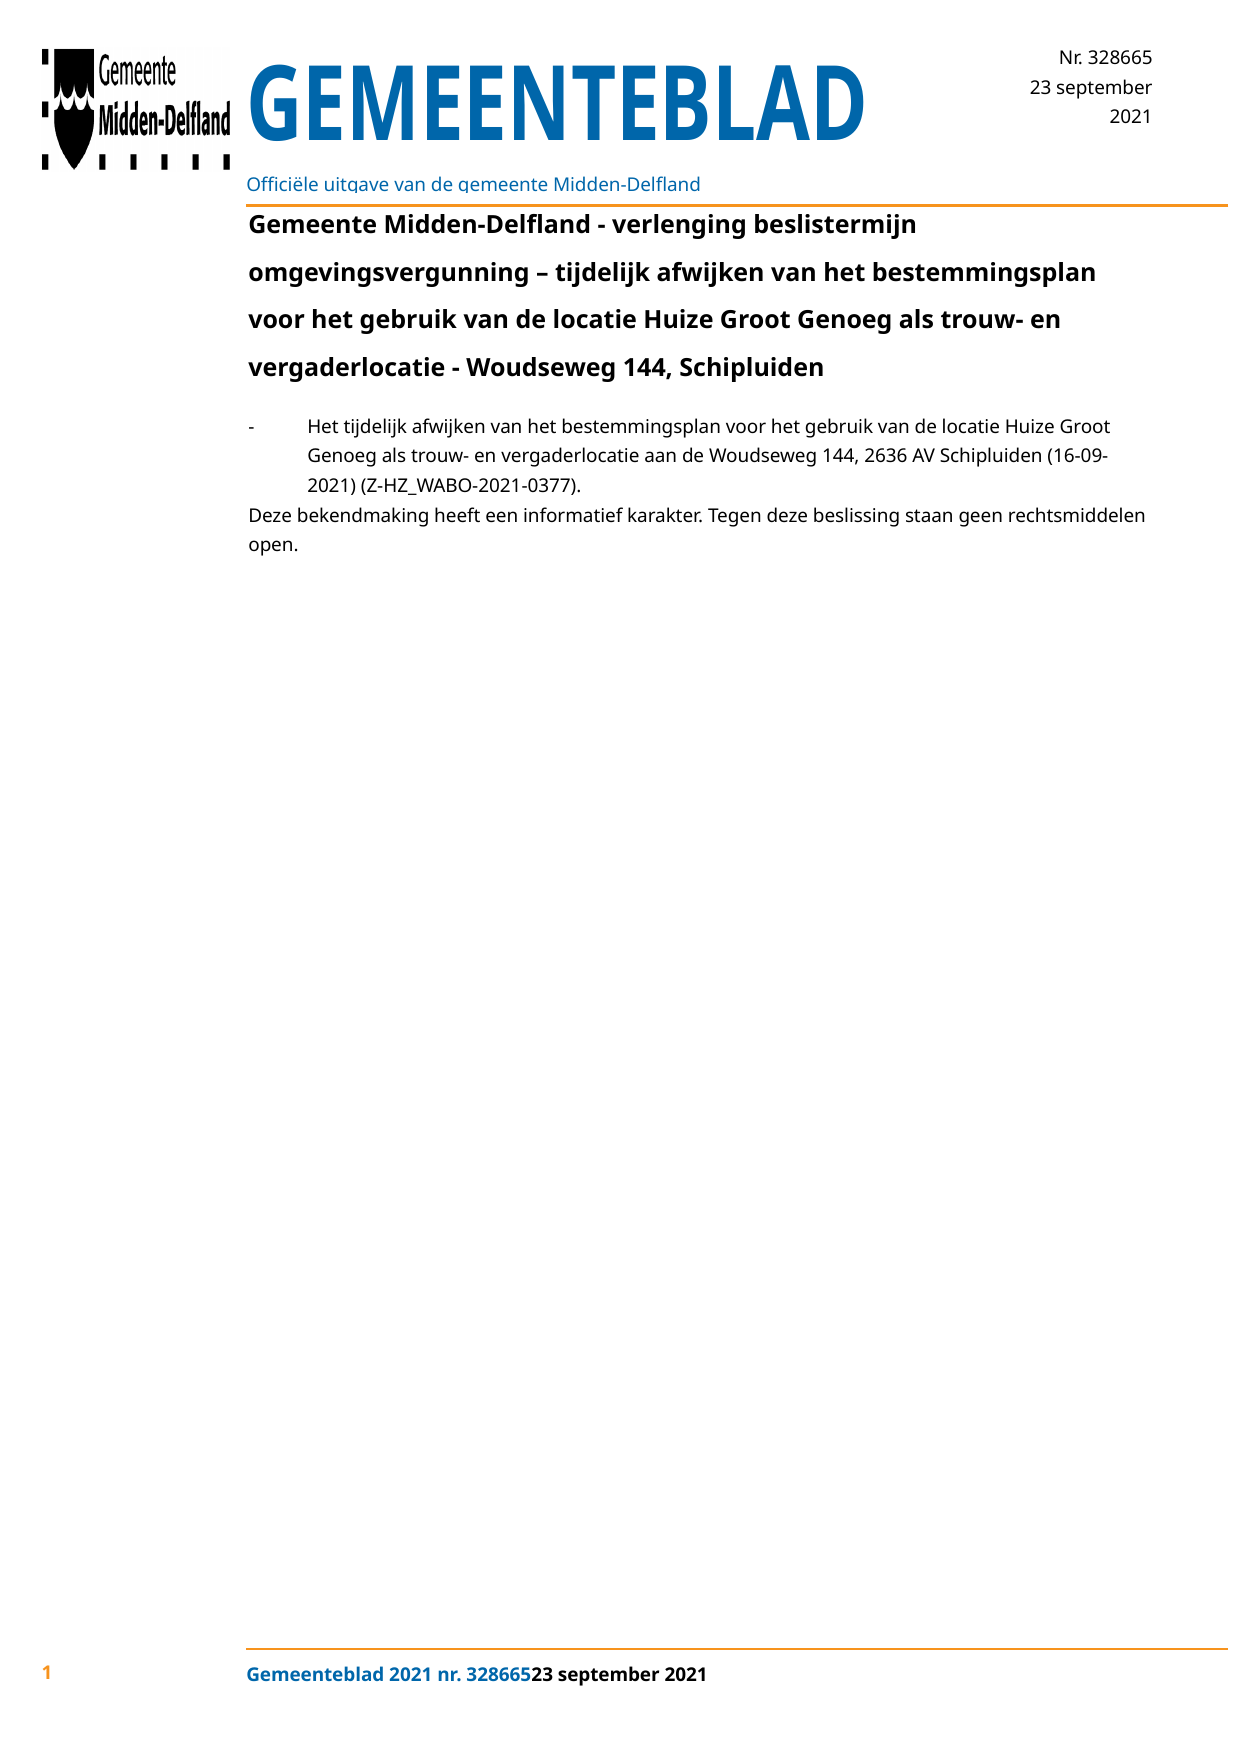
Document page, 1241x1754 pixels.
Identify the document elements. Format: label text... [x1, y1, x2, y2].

text Deze bekendmaking heeft een informatief karakter. Tegen deze beslissing staan geen rechtsmiddelen open. [248, 502, 1152, 557]
text Gemeente Midden-Delfland - verlenging beslistermijn omgevingsvergunning – tijdelijk afwijken van het bestemmingsplan voor het gebruik van de locatie Huize Groot Genoeg als trouw- en vergaderlocatie - Woudseweg 144, Schipluiden [248, 207, 1152, 384]
list Het tijdelijk afwijken van het bestemmingsplan voor het gebruik van de locatie Huize Groot Genoeg als trouw- en vergaderlocatie aan de Woudseweg 144, 2636 AV Schipluiden (16-09-2021) (Z-HZ_WABO-2021-0377). [248, 413, 1152, 498]
picture [41, 47, 231, 172]
